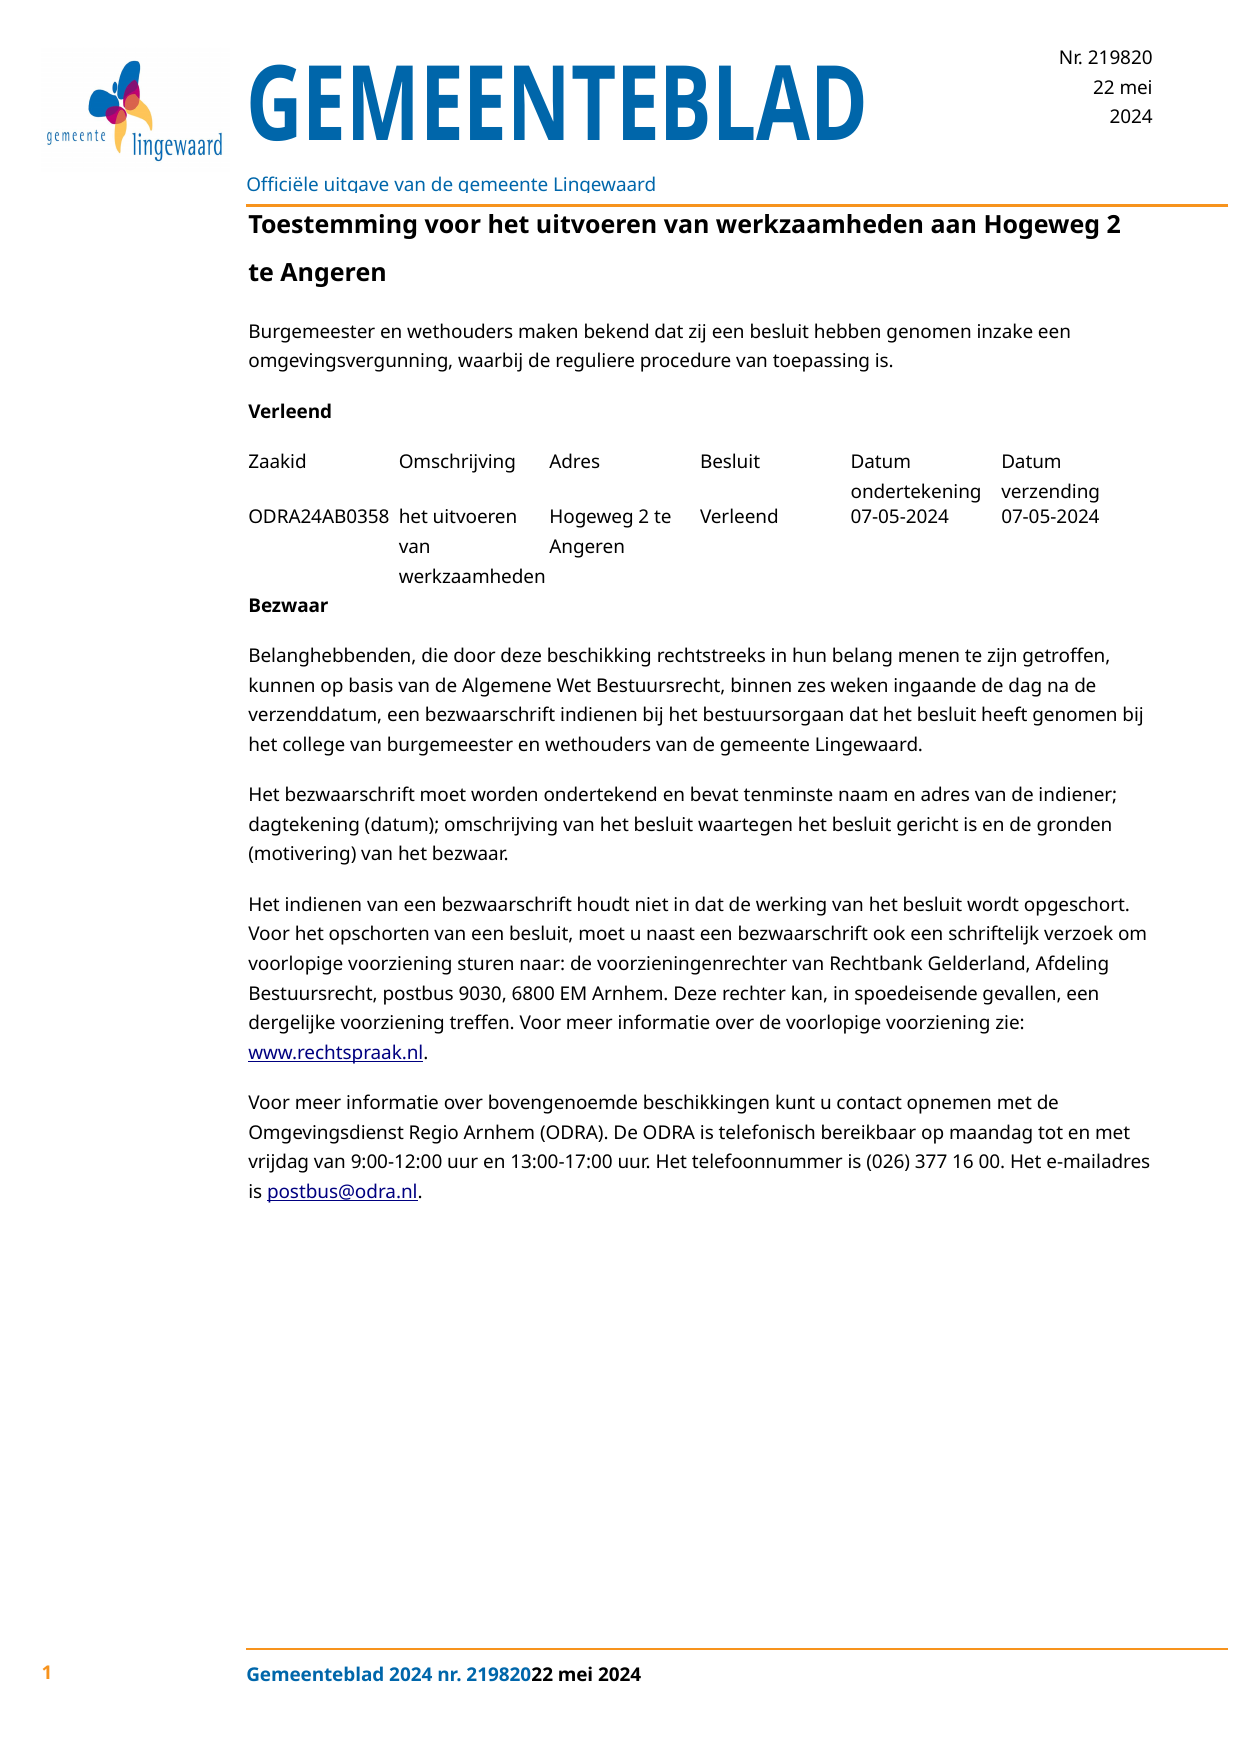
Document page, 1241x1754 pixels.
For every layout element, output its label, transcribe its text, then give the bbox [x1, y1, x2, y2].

table_header Adres [549, 449, 700, 504]
table_cell Hogeweg 2 te Angeren [549, 504, 700, 589]
table_cell 07-05-2024 [1001, 504, 1152, 589]
table_cell ODRA24AB0358 [248, 504, 398, 589]
text Het indienen van een bezwaarschrift houdt niet in dat de werking van het besluit wordt opgeschort. Voor het opschorten van een besluit, moet u naast een bezwaarschrift ook een schriftelijk verzoek om voorlopige voorziening sturen naar: de voorzieningenrechter van Rechtbank Gelderland, Afdeling Bestuursrecht, postbus 9030, 6800 EM Arnhem. Deze rechter kan, in spoedeisende gevallen, een dergelijke voorziening treffen. Voor meer informatie over de voorlopige voorziening zie: www.rechtspraak.nl. [248, 891, 1152, 1065]
table_cell 07-05-2024 [850, 504, 1001, 589]
table_header Omschrijving [399, 449, 549, 504]
text Verleend [248, 398, 1152, 424]
table_header Zaakid [248, 449, 398, 504]
text Burgemeester en wethouders maken bekend dat zij een besluit hebben genomen inzake een omgevingsvergunning, waarbij de reguliere procedure van toepassing is. [248, 318, 1152, 373]
text Belanghebbenden, die door deze beschikking rechtstreeks in hun belang menen te zijn getroffen, kunnen op basis van de Algemene Wet Bestuursrecht, binnen zes weken ingaande de dag na de verzenddatum, een bezwaarschrift indienen bij het bestuursorgaan dat het besluit heeft genomen bij het college van burgemeester en wethouders van de gemeente Lingewaard. [248, 642, 1152, 757]
table_header Datum verzending [1001, 449, 1152, 504]
table_cell het uitvoeren van werkzaamheden [399, 504, 549, 589]
picture [41, 47, 231, 172]
text Toestemming voor het uitvoeren van werkzaamheden aan Hogeweg 2 te Angeren [248, 207, 1152, 288]
text Het bezwaarschrift moet worden ondertekend en bevat tenminste naam en adres van de indiener; dagtekening (datum); omschrijving van het besluit waartegen het besluit gericht is en de gronden (motivering) van het bezwaar. [248, 781, 1152, 866]
text Voor meer informatie over bovengenoemde beschikkingen kunt u contact opnemen met de Omgevingsdienst Regio Arnhem (ODRA). De ODRA is telefonisch bereikbaar op maandag tot en met vrijdag van 9:00-12:00 uur en 13:00-17:00 uur. Het telefoonnummer is (026) 377 16 00. Het e-mailadres is postbus@odra.nl. [248, 1089, 1152, 1204]
table_header Datum ondertekening [850, 449, 1001, 504]
text Bezwaar [248, 592, 1152, 618]
table_header Besluit [700, 449, 850, 504]
table_cell Verleend [700, 504, 850, 589]
